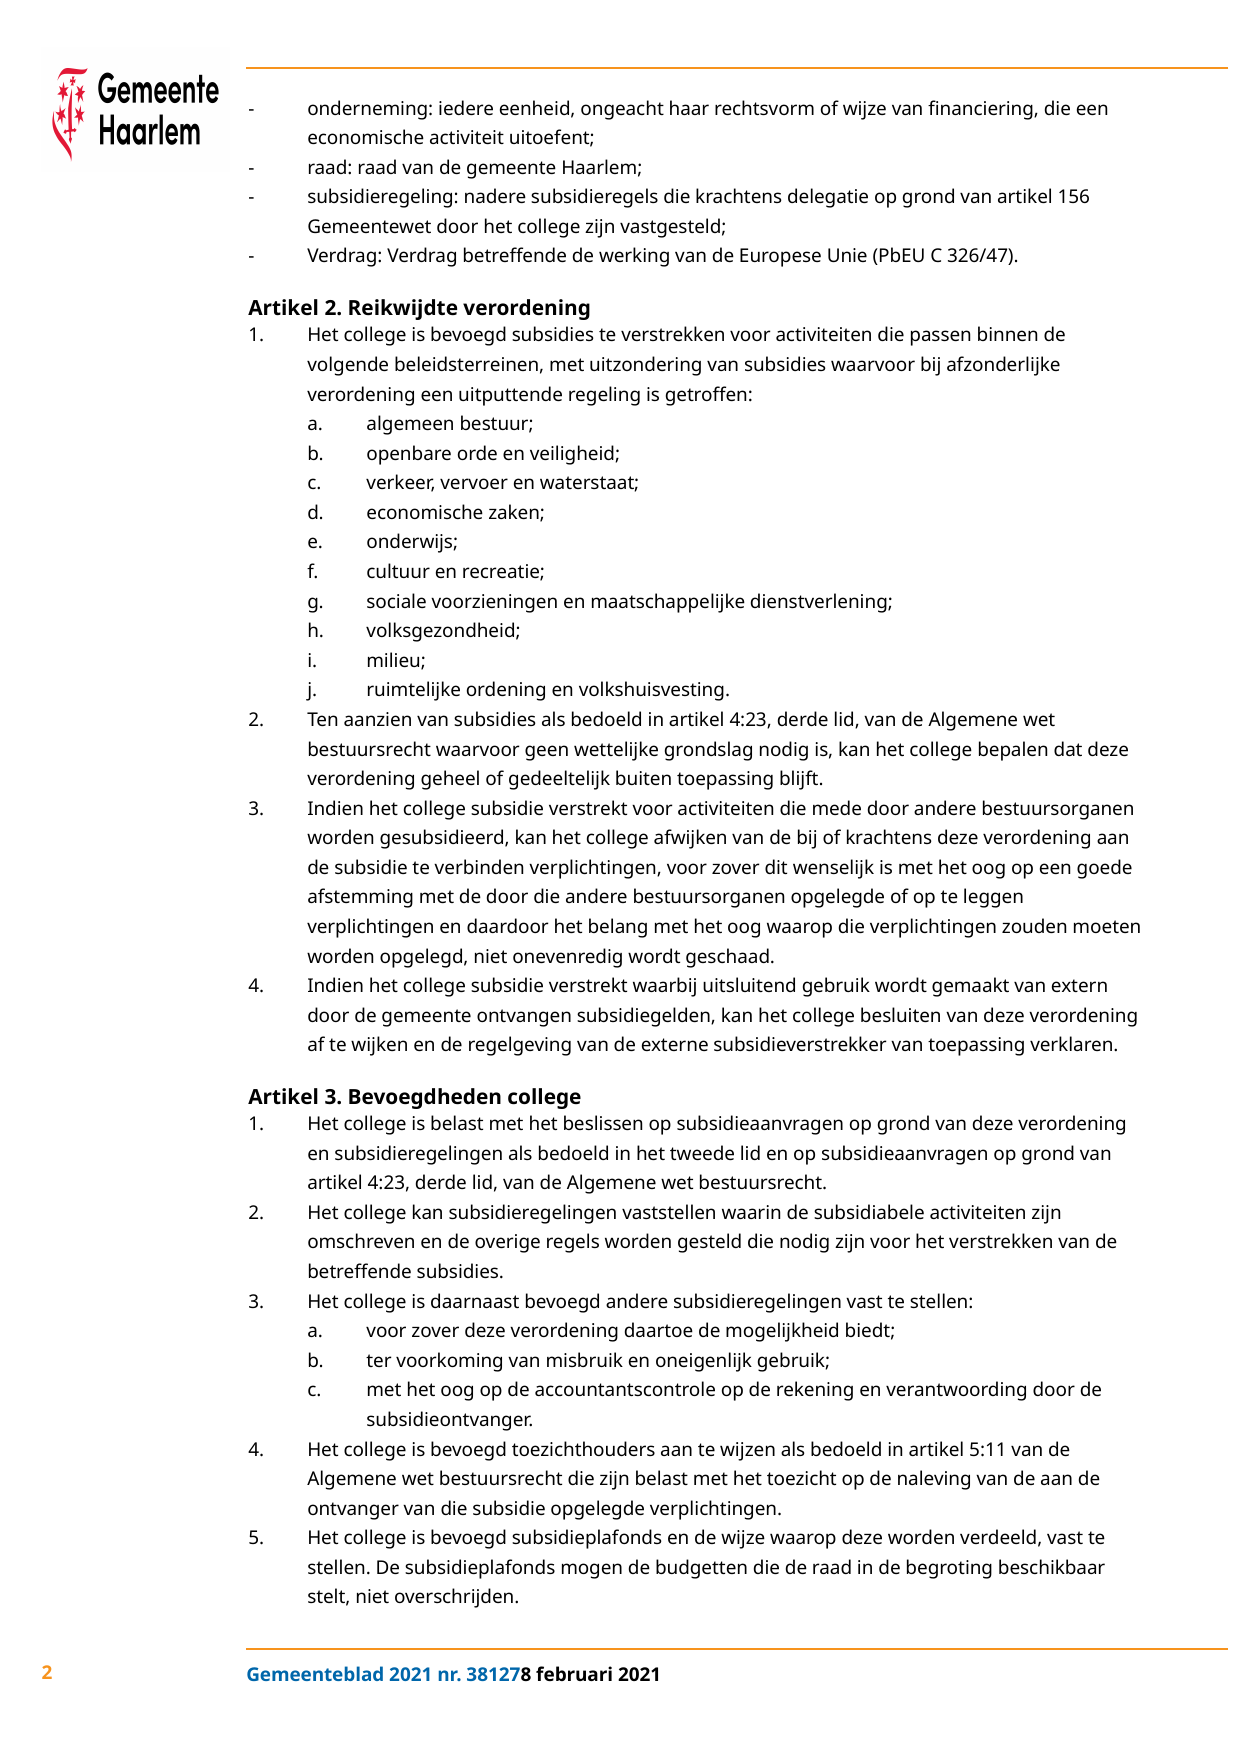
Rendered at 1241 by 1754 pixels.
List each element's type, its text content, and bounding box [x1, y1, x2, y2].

list Het college kan subsidieregelingen vaststellen waarin de subsidiabele activiteiten zijn omschreven en de overige regels worden gesteld die nodig zijn voor het verstrekken van de betreffende subsidies. [248, 1199, 1152, 1284]
list Het college is bevoegd toezichthouders aan te wijzen als bedoeld in artikel 5:11 van de Algemene wet bestuursrecht die zijn belast met het toezicht op de naleving van de aan de ontvanger van die subsidie opgelegde verplichtingen. [248, 1436, 1152, 1521]
list onderwijs; [307, 529, 1152, 554]
list onderneming: iedere eenheid, ongeacht haar rechtsvorm of wijze van financiering, die een economische activiteit uitoefent; [248, 95, 1152, 150]
list Het college is belast met het beslissen op subsidieaanvragen op grond van deze verordening en subsidieregelingen als bedoeld in het tweede lid en op subsidieaanvragen op grond van artikel 4:23, derde lid, van de Algemene wet bestuursrecht. [248, 1110, 1152, 1195]
list algemeen bestuur; [307, 410, 1152, 436]
list Het college is bevoegd subsidieplafonds en de wijze waarop deze worden verdeeld, vast te stellen. De subsidieplafonds mogen de budgetten die de raad in de begroting beschikbaar stelt, niet overschrijden. [248, 1524, 1152, 1609]
list Het college is daarnaast bevoegd andere subsidieregelingen vast te stellen: [248, 1288, 1152, 1314]
list subsidieregeling: nadere subsidieregels die krachtens delegatie op grond van artikel 156 Gemeentewet door het college zijn vastgesteld; [248, 183, 1152, 239]
list milieu; [307, 647, 1152, 673]
list ruimtelijke ordening en volkshuisvesting. [307, 677, 1152, 702]
text Artikel 3. Bevoegdheden college [248, 1082, 1152, 1110]
list volksgezondheid; [307, 617, 1152, 643]
list verkeer, vervoer en waterstaat; [307, 469, 1152, 495]
list Indien het college subsidie verstrekt waarbij uitsluitend gebruik wordt gemaakt van extern door de gemeente ontvangen subsidiegelden, kan het college besluiten van deze verordening af te wijken en de regelgeving van de externe subsidieverstrekker van toepassing verklaren. [248, 972, 1152, 1057]
list ter voorkoming van misbruik en oneigenlijk gebruik; [307, 1347, 1152, 1373]
list Indien het college subsidie verstrekt voor activiteiten die mede door andere bestuursorganen worden gesubsidieerd, kan het college afwijken van de bij of krachtens deze verordening aan de subsidie te verbinden verplichtingen, voor zover dit wenselijk is met het oog op een goede afstemming met de door die andere bestuursorganen opgelegde of op te leggen verplichtingen en daardoor het belang met het oog waarop die verplichtingen zouden moeten worden opgelegd, niet onevenredig wordt geschaad. [248, 795, 1152, 968]
list sociale voorzieningen en maatschappelijke dienstverlening; [307, 588, 1152, 613]
list raad: raad van de gemeente Haarlem; [248, 154, 1152, 180]
list Ten aanzien van subsidies als bedoeld in artikel 4:23, derde lid, van de Algemene wet bestuursrecht waarvoor geen wettelijke grondslag nodig is, kan het college bepalen dat deze verordening geheel of gedeeltelijk buiten toepassing blijft. [248, 706, 1152, 791]
list met het oog op de accountantscontrole op de rekening en verantwoording door de subsidieontvanger. [307, 1377, 1152, 1432]
list Het college is bevoegd subsidies te verstrekken voor activiteiten die passen binnen de volgende beleidsterreinen, met uitzondering van subsidies waarvoor bij afzonderlijke verordening een uitputtende regeling is getroffen: [248, 322, 1152, 406]
list cultuur en recreatie; [307, 558, 1152, 584]
list economische zaken; [307, 499, 1152, 525]
list openbare orde en veiligheid; [307, 440, 1152, 466]
text Artikel 2. Reikwijdte verordening [248, 293, 1152, 322]
list voor zover deze verordening daartoe de mogelijkheid biedt; [307, 1317, 1152, 1343]
list Verdrag: Verdrag betreffende de werking van de Europese Unie (PbEU C 326/47). [248, 243, 1152, 268]
picture [41, 47, 231, 172]
